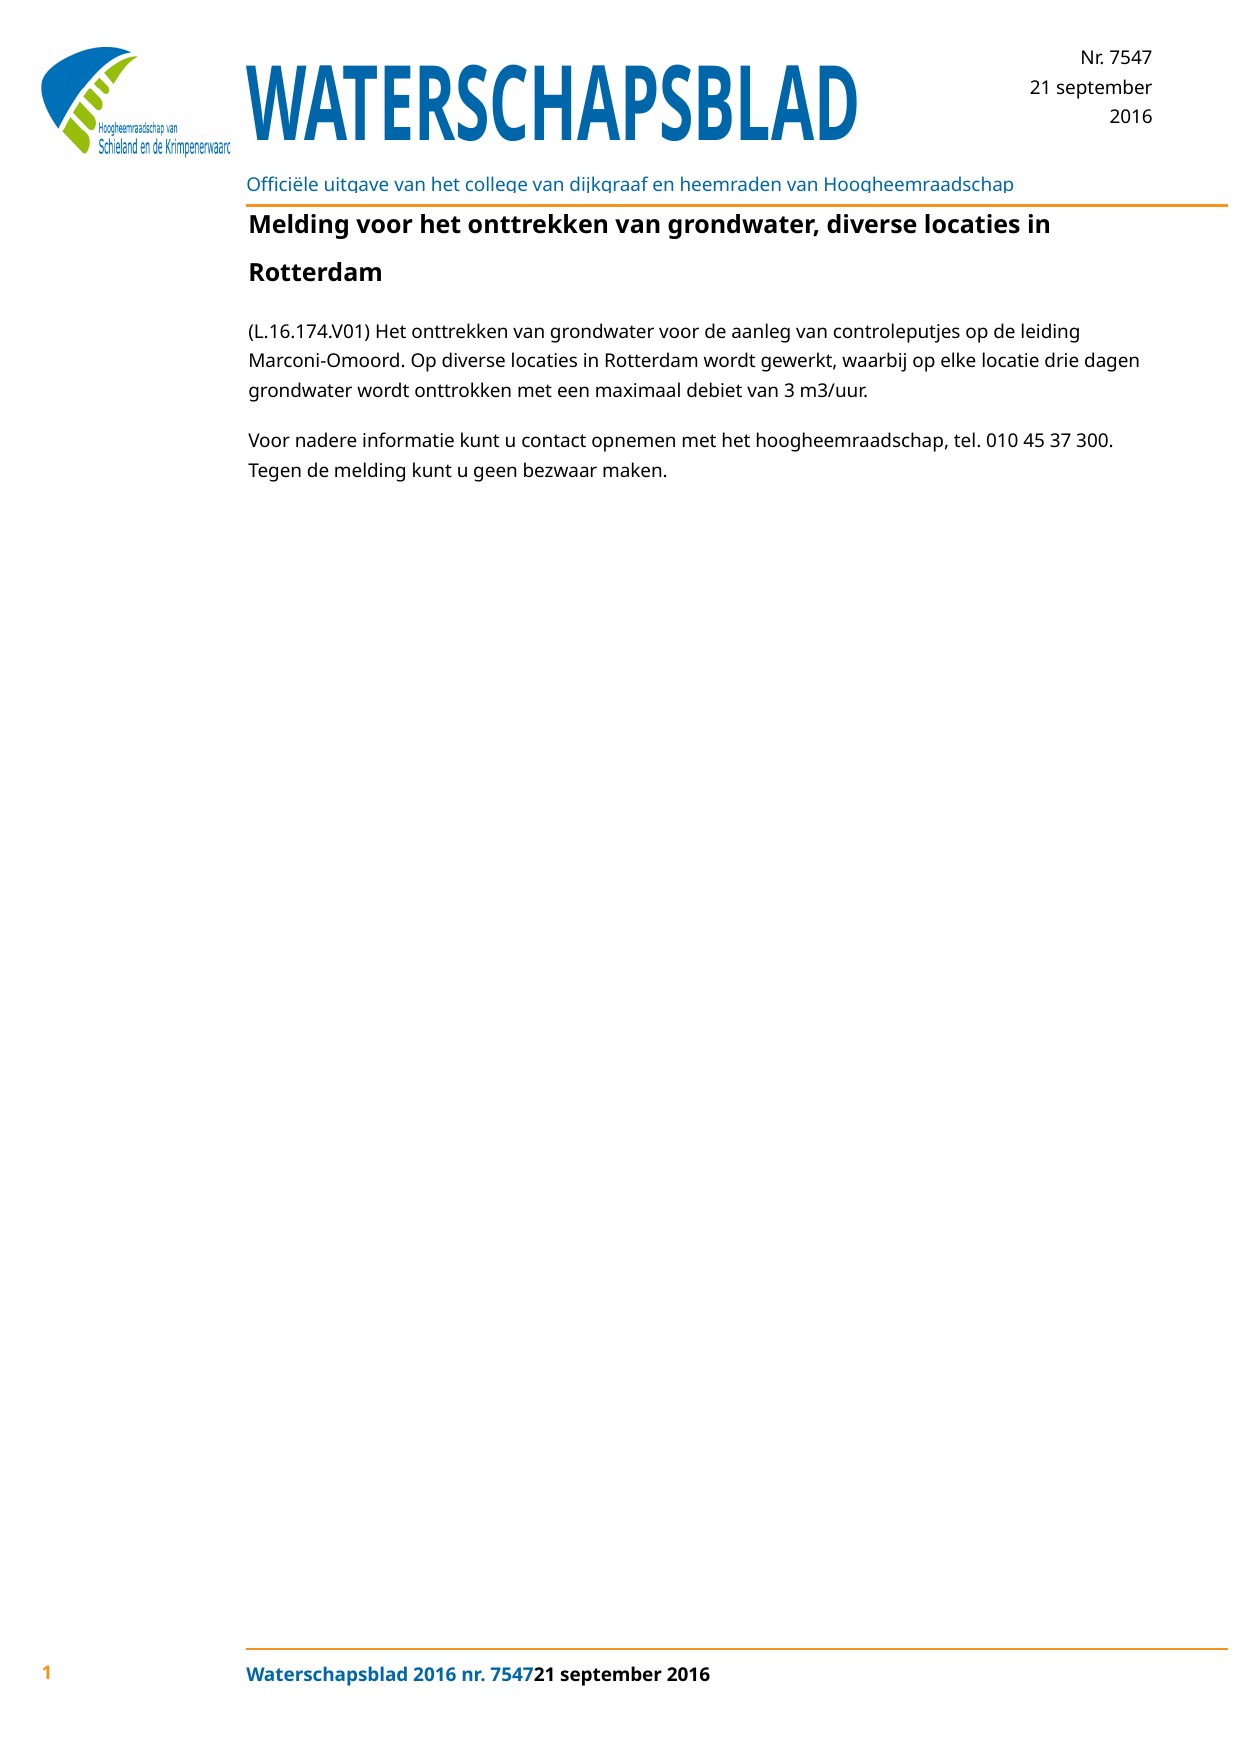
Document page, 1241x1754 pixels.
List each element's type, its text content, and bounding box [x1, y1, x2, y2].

text Voor nadere informatie kunt u contact opnemen met het hoogheemraadschap, tel. 010 45 37 300. Tegen de melding kunt u geen bezwaar maken. [248, 427, 1152, 483]
text (L.16.174.V01) Het onttrekken van grondwater voor de aanleg van controleputjes op de leiding Marconi-Omoord. Op diverse locaties in Rotterdam wordt gewerkt, waarbij op elke locatie drie dagen grondwater wordt onttrokken met een maximaal debiet van 3 m3/uur. [248, 318, 1152, 403]
text Melding voor het onttrekken van grondwater, diverse locaties in Rotterdam [248, 207, 1152, 288]
picture [41, 47, 231, 172]
